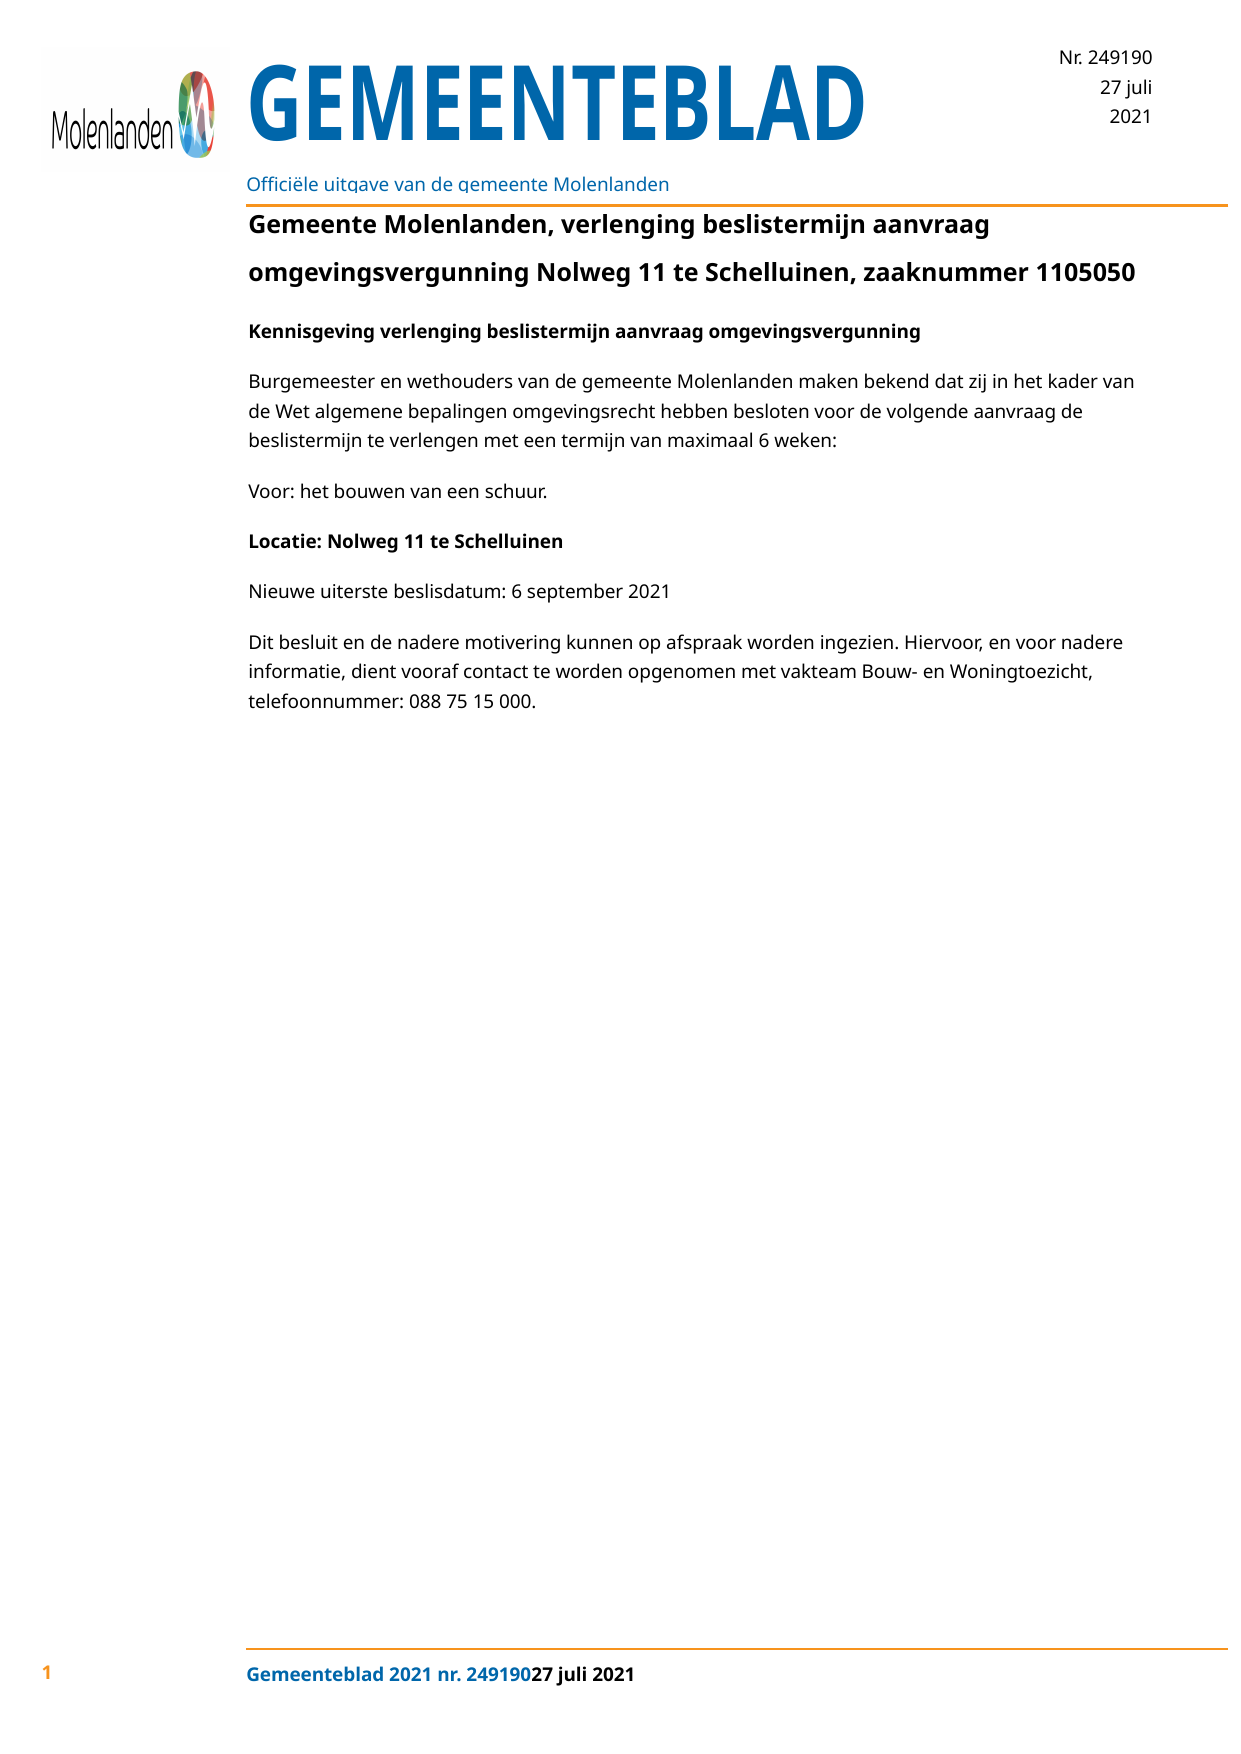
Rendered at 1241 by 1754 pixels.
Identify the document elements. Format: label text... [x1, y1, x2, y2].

text Dit besluit en de nadere motivering kunnen op afspraak worden ingezien. Hiervoor, en voor nadere informatie, dient vooraf contact te worden opgenomen met vakteam Bouw- en Woningtoezicht, telefoonnummer: 088 75 15 000. [248, 629, 1152, 714]
text Gemeente Molenlanden, verlenging beslistermijn aanvraag omgevingsvergunning Nolweg 11 te Schelluinen, zaaknummer 1105050 [248, 207, 1152, 288]
text Locatie: Nolweg 11 te Schelluinen [248, 528, 1152, 554]
text Kennisgeving verlenging beslistermijn aanvraag omgevingsvergunning [248, 318, 1152, 344]
text Burgemeester en wethouders van de gemeente Molenlanden maken bekend dat zij in het kader van de Wet algemene bepalingen omgevingsrecht hebben besloten voor de volgende aanvraag de beslistermijn te verlengen met een termijn van maximaal 6 weken: [248, 368, 1152, 453]
picture [41, 47, 231, 172]
text Nieuwe uiterste beslisdatum: 6 september 2021 [248, 579, 1152, 604]
text Voor: het bouwen van een schuur. [248, 478, 1152, 504]
